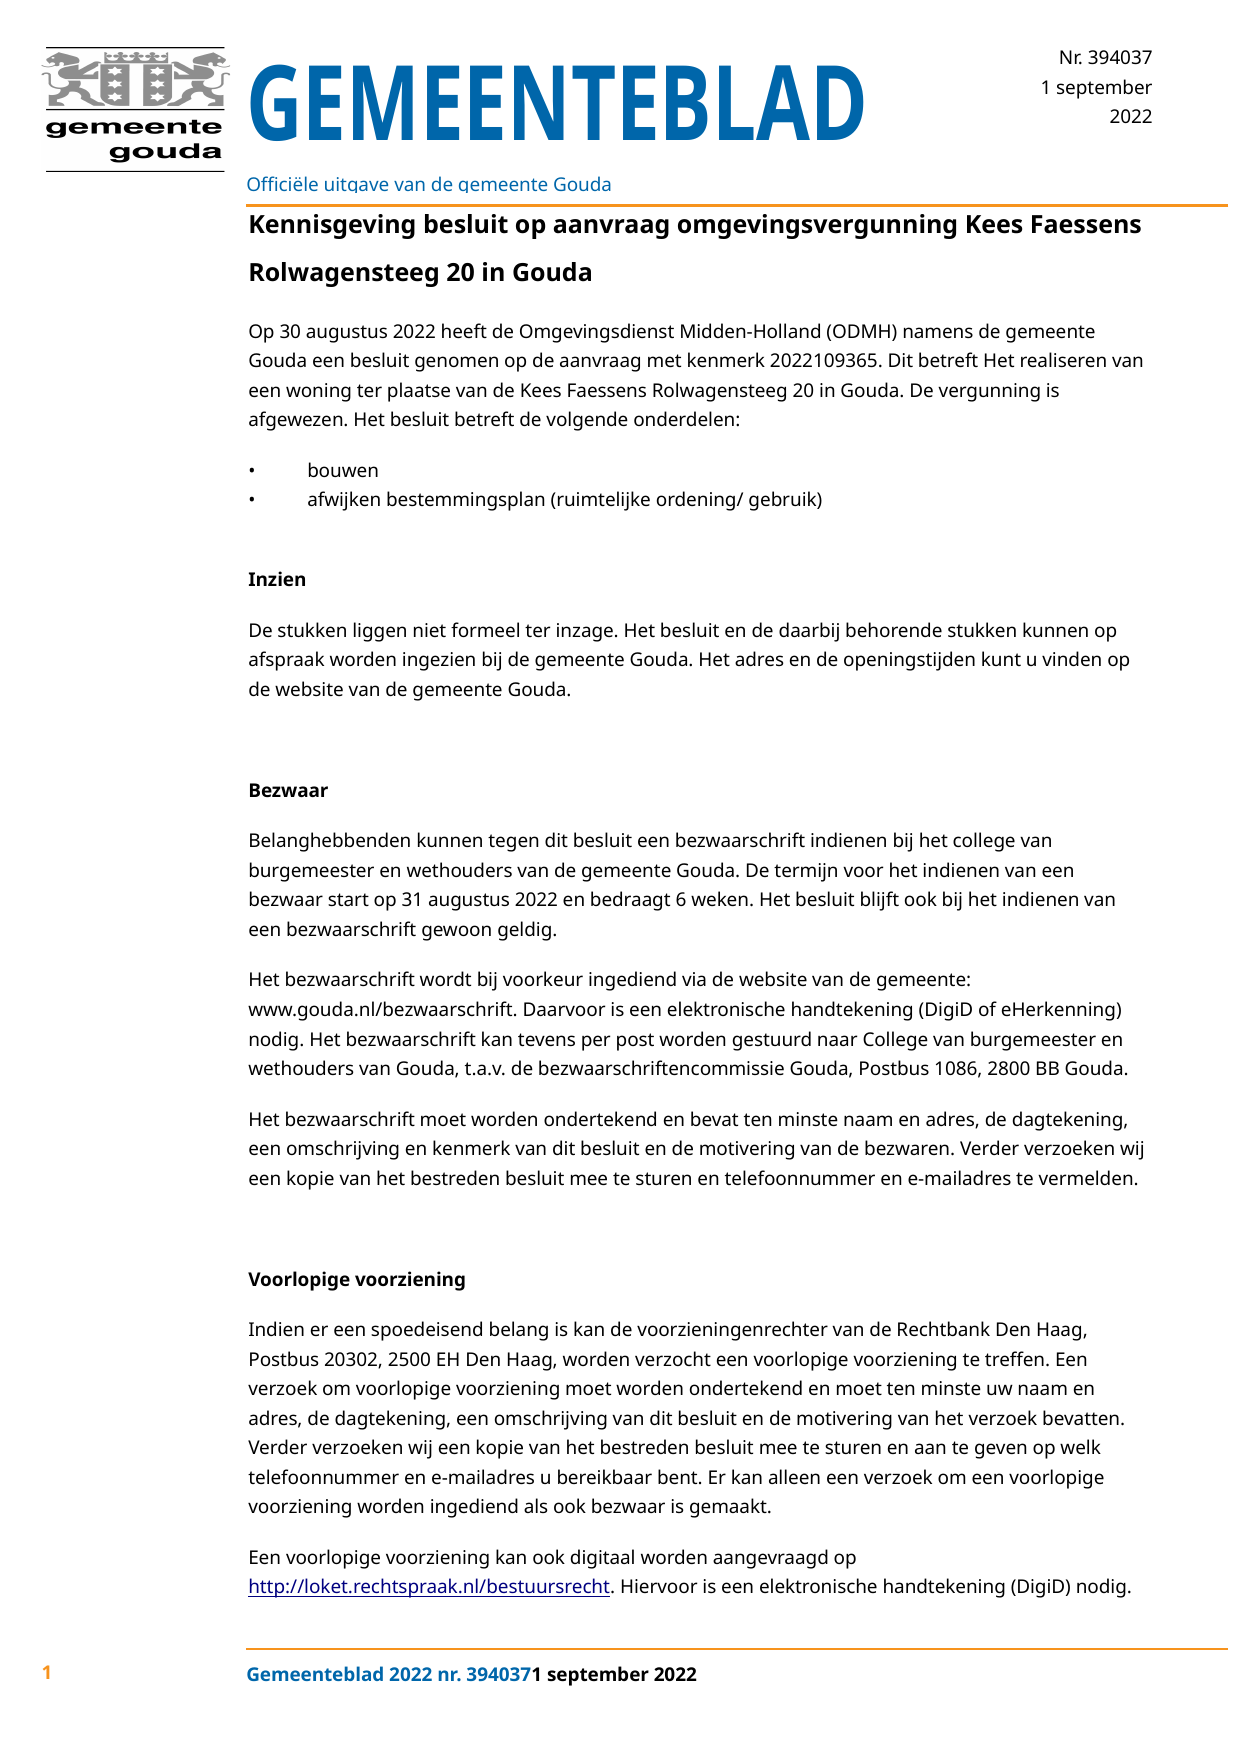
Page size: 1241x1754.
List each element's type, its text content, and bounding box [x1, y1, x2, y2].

list bouwen [248, 457, 1152, 483]
text Een voorlopige voorziening kan ook digitaal worden aangevraagd op http://loket.rechtspraak.nl/bestuursrecht. Hiervoor is een elektronische handtekening (DigiD) nodig. [248, 1544, 1152, 1599]
text Indien er een spoedeisend belang is kan de voorzieningenrechter van de Rechtbank Den Haag, Postbus 20302, 2500 EH Den Haag, worden verzocht een voorlopige voorziening te treffen. Een verzoek om voorlopige voorziening moet worden ondertekend en moet ten minste uw naam en adres, de dagtekening, een omschrijving van dit besluit en de motivering van het verzoek bevatten. Verder verzoeken wij een kopie van het bestreden besluit mee te sturen en aan te geven op welk telefoonnummer en e-mailadres u bereikbaar bent. Er kan alleen een verzoek om een voorlopige voorziening worden ingediend als ook bezwaar is gemaakt. [248, 1316, 1152, 1519]
text Bezwaar [248, 777, 1152, 803]
list afwijken bestemmingsplan (ruimtelijke ordening/ gebruik) [248, 487, 1152, 512]
picture [41, 47, 231, 172]
text Kennisgeving besluit op aanvraag omgevingsvergunning Kees Faessens Rolwagensteeg 20 in Gouda [248, 207, 1152, 288]
text Het bezwaarschrift wordt bij voorkeur ingediend via de website van de gemeente: www.gouda.nl/bezwaarschrift. Daarvoor is een elektronische handtekening (DigiD of eHerkenning) nodig. Het bezwaarschrift kan tevens per post worden gestuurd naar College van burgemeester en wethouders van Gouda, t.a.v. de bezwaarschriftencommissie Gouda, Postbus 1086, 2800 BB Gouda. [248, 967, 1152, 1081]
text De stukken liggen niet formeel ter inzage. Het besluit en de daarbij behorende stukken kunnen op afspraak worden ingezien bij de gemeente Gouda. Het adres en de openingstijden kunt u vinden op de website van de gemeente Gouda. [248, 617, 1152, 702]
text Inzien [248, 567, 1152, 592]
text Belanghebbenden kunnen tegen dit besluit een bezwaarschrift indienen bij het college van burgemeester en wethouders van de gemeente Gouda. De termijn voor het indienen van een bezwaar start op 31 augustus 2022 en bedraagt 6 weken. Het besluit blijft ook bij het indienen van een bezwaarschrift gewoon geldig. [248, 827, 1152, 942]
text Voorlopige voorziening [248, 1266, 1152, 1292]
text Het bezwaarschrift moet worden ondertekend en bevat ten minste naam en adres, de dagtekening, een omschrijving en kenmerk van dit besluit en de motivering van de bezwaren. Verder verzoeken wij een kopie van het bestreden besluit mee te sturen en telefoonnummer en e-mailadres te vermelden. [248, 1106, 1152, 1191]
text Op 30 augustus 2022 heeft de Omgevingsdienst Midden-Holland (ODMH) namens de gemeente Gouda een besluit genomen op de aanvraag met kenmerk 2022109365. Dit betreft Het realiseren van een woning ter plaatse van de Kees Faessens Rolwagensteeg 20 in Gouda. De vergunning is afgewezen. Het besluit betreft de volgende onderdelen: [248, 318, 1152, 432]
